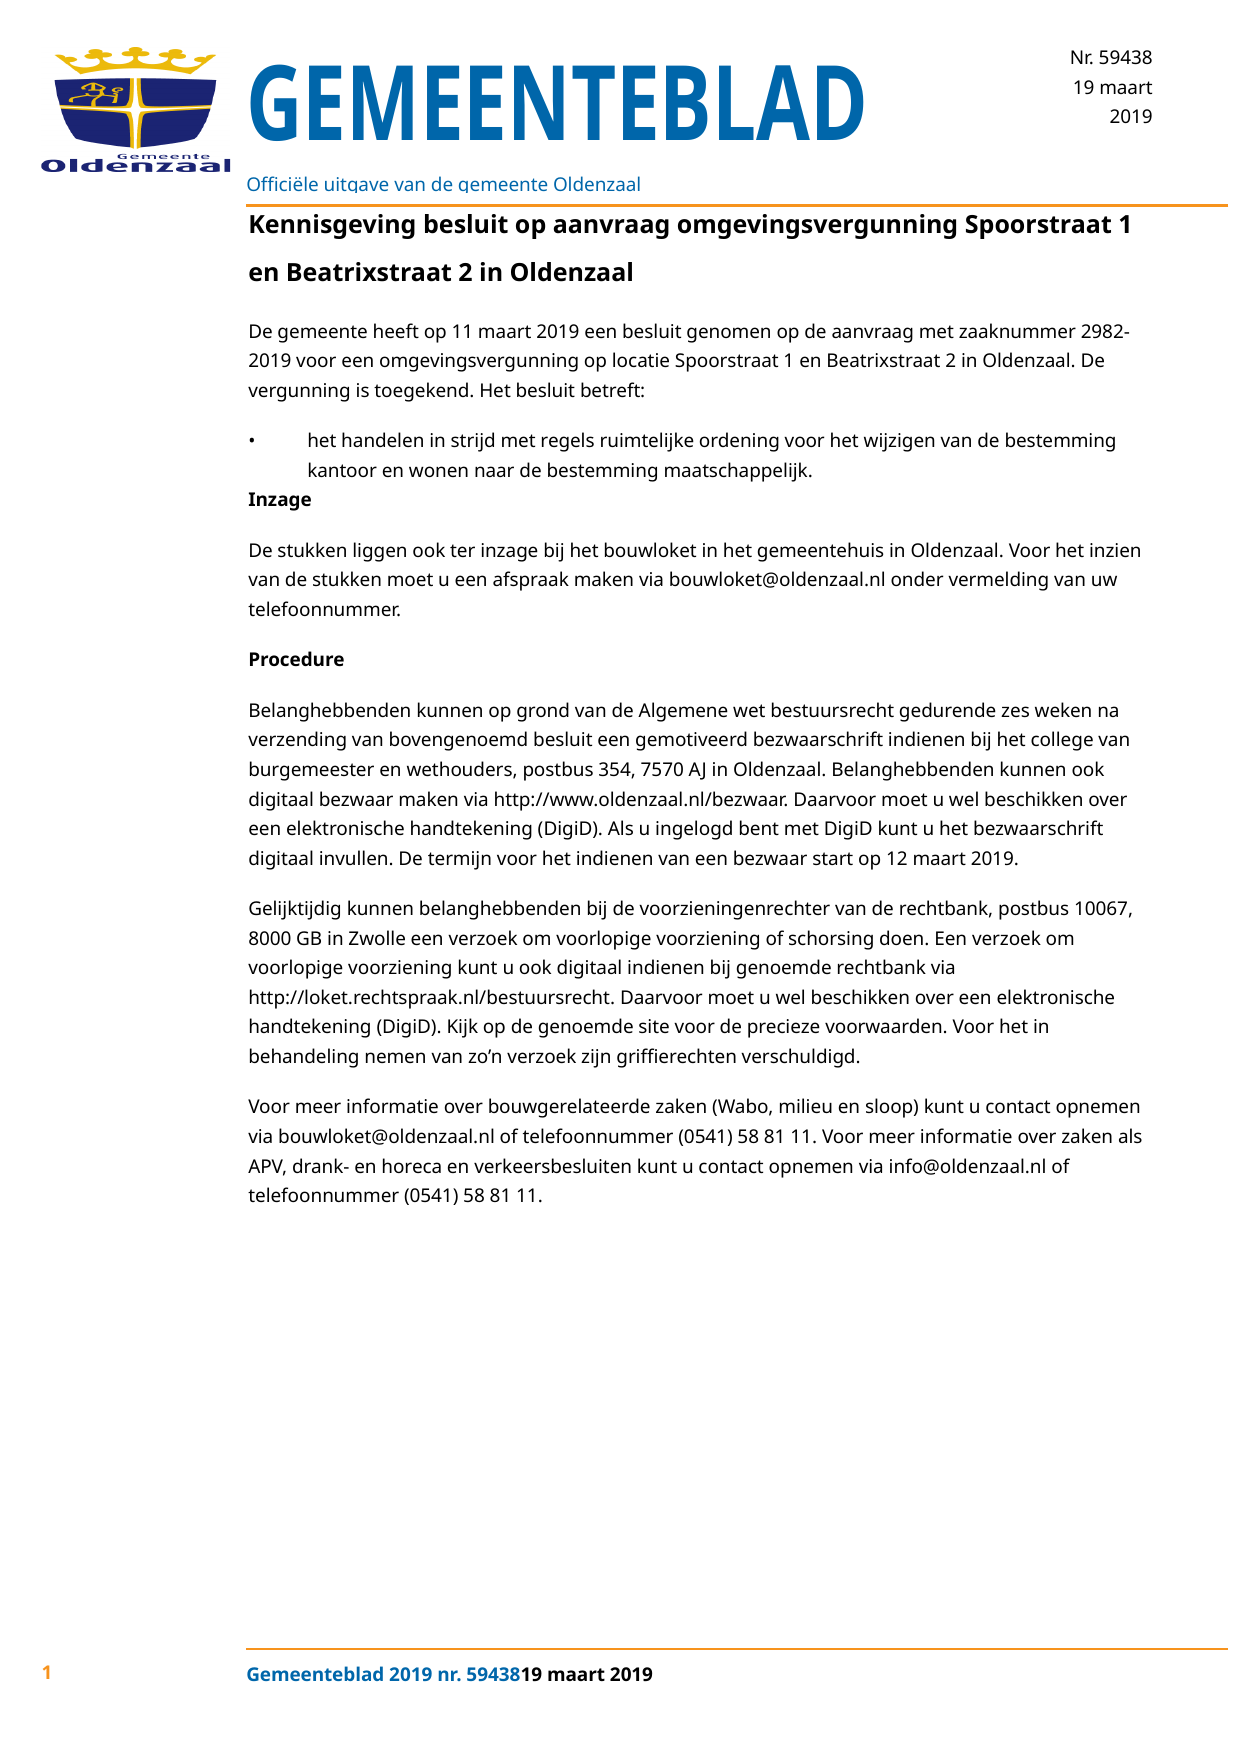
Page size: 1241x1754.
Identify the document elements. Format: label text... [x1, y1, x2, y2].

list het handelen in strijd met regels ruimtelijke ordening voor het wijzigen van de bestemming kantoor en wonen naar de bestemming maatschappelijk. [248, 427, 1152, 483]
text Voor meer informatie over bouwgerelateerde zaken (Wabo, milieu en sloop) kunt u contact opnemen via bouwloket@oldenzaal.nl of telefoonnummer (0541) 58 81 11. Voor meer informatie over zaken als APV, drank- en horeca en verkeersbesluiten kunt u contact opnemen via info@oldenzaal.nl of telefoonnummer (0541) 58 81 11. [248, 1094, 1152, 1208]
picture [41, 47, 231, 172]
text De stukken liggen ook ter inzage bij het bouwloket in het gemeentehuis in Oldenzaal. Voor het inzien van de stukken moet u een afspraak maken via bouwloket@oldenzaal.nl onder vermelding van uw telefoonnummer. [248, 537, 1152, 622]
text De gemeente heeft op 11 maart 2019 een besluit genomen op de aanvraag met zaaknummer 2982-2019 voor een omgevingsvergunning op locatie Spoorstraat 1 en Beatrixstraat 2 in Oldenzaal. De vergunning is toegekend. Het besluit betreft: [248, 318, 1152, 403]
text Procedure [248, 647, 1152, 672]
text Inzage [248, 487, 1152, 512]
text Kennisgeving besluit op aanvraag omgevingsvergunning Spoorstraat 1 en Beatrixstraat 2 in Oldenzaal [248, 207, 1152, 288]
text Belanghebbenden kunnen op grond van de Algemene wet bestuursrecht gedurende zes weken na verzending van bovengenoemd besluit een gemotiveerd bezwaarschrift indienen bij het college van burgemeester en wethouders, postbus 354, 7570 AJ in Oldenzaal. Belanghebbenden kunnen ook digitaal bezwaar maken via http://www.oldenzaal.nl/bezwaar. Daarvoor moet u wel beschikken over een elektronische handtekening (DigiD). Als u ingelogd bent met DigiD kunt u het bezwaarschrift digitaal invullen. De termijn voor het indienen van een bezwaar start op 12 maart 2019. [248, 697, 1152, 871]
text Gelijktijdig kunnen belanghebbenden bij de voorzieningenrechter van de rechtbank, postbus 10067, 8000 GB in Zwolle een verzoek om voorlopige voorziening of schorsing doen. Een verzoek om voorlopige voorziening kunt u ook digitaal indienen bij genoemde rechtbank via http://loket.rechtspraak.nl/bestuursrecht. Daarvoor moet u wel beschikken over een elektronische handtekening (DigiD). Kijk op de genoemde site voor de precieze voorwaarden. Voor het in behandeling nemen van zo’n verzoek zijn griffierechten verschuldigd. [248, 895, 1152, 1069]
